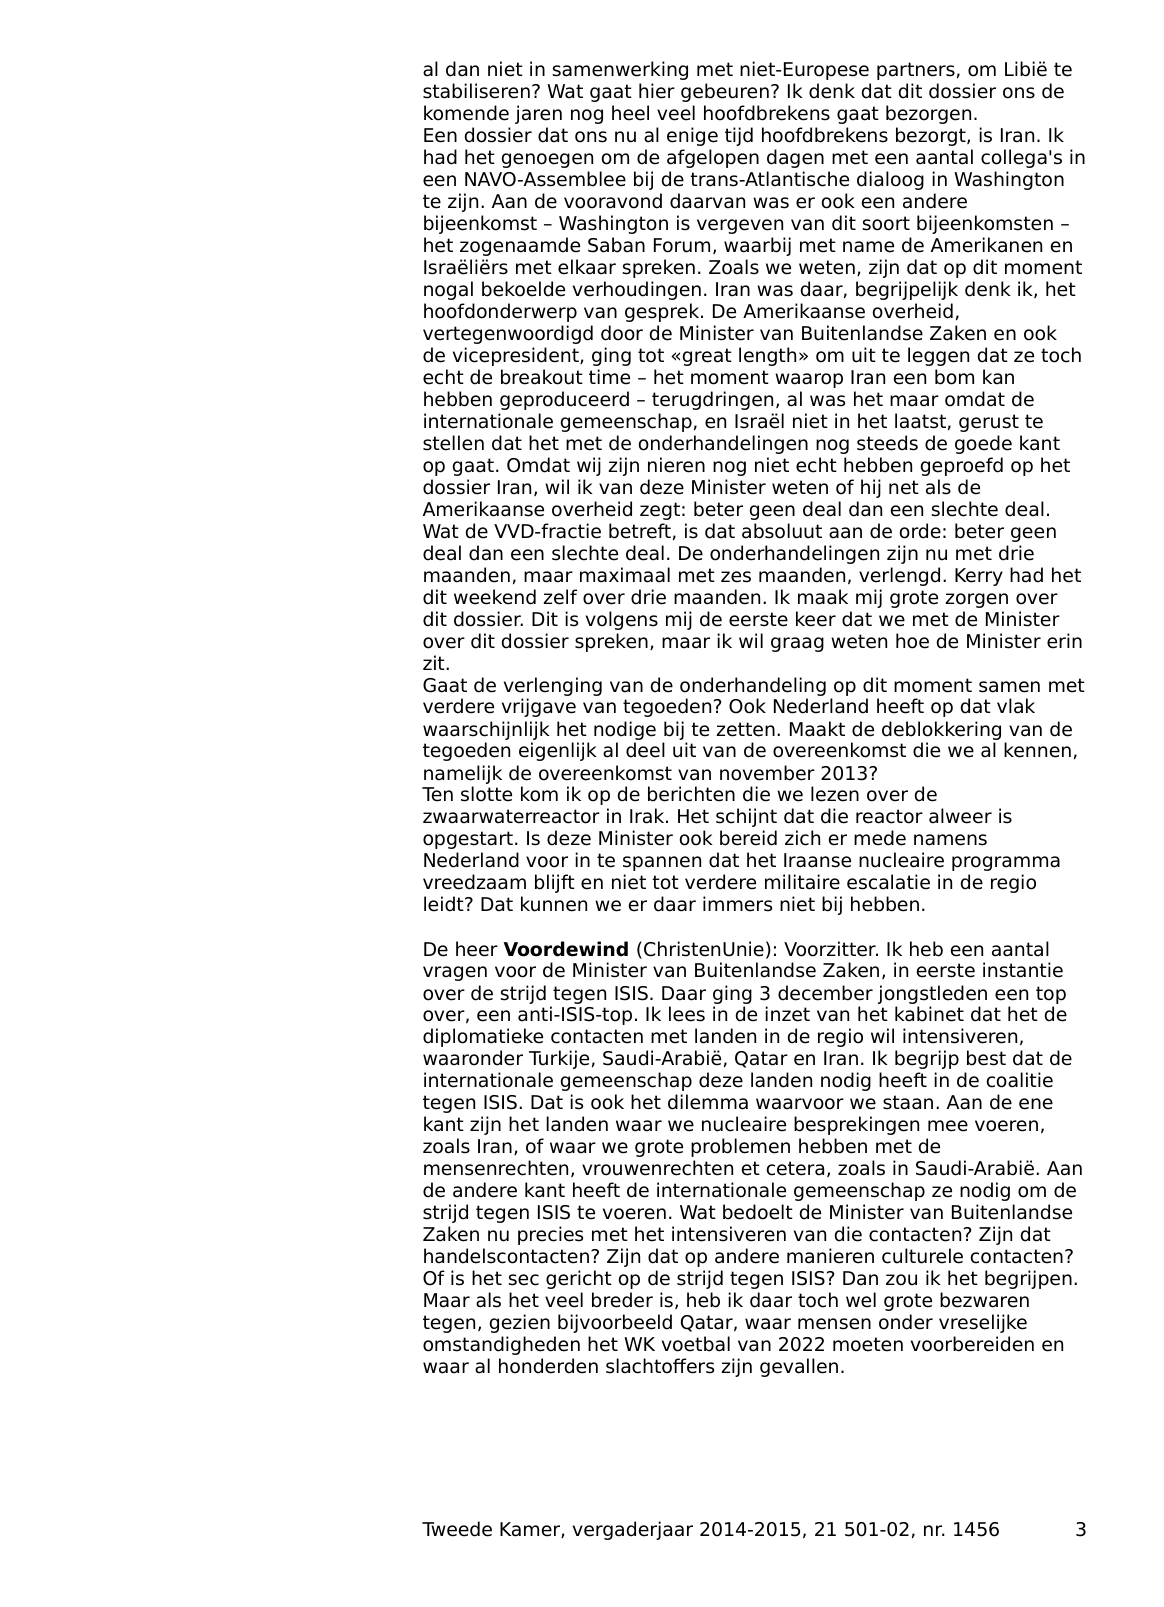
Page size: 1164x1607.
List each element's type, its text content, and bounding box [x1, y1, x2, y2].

text De heer Voordewind (ChristenUnie): Voorzitter. Ik heb een aantal vragen voor de Minister van Buitenlandse Zaken, in eerste instantie over de strijd tegen ISIS. Daar ging 3 december jongstleden een top over, een anti-ISIS-top. Ik lees in de inzet van het kabinet dat het de diplomatieke contacten met landen in de regio wil intensiveren, waaronder Turkije, Saudi-Arabië, Qatar en Iran. Ik begrijp best dat de internationale gemeenschap deze landen nodig heeft in de coalitie tegen ISIS. Dat is ook het dilemma waarvoor we staan. Aan de ene kant zijn het landen waar we nucleaire besprekingen mee voeren, zoals Iran, of waar we grote problemen hebben met de mensenrechten, vrouwenrechten et cetera, zoals in Saudi-Arabië. Aan de andere kant heeft de internationale gemeenschap ze nodig om de strijd tegen ISIS te voeren. Wat bedoelt de Minister van Buitenlandse Zaken nu precies met het intensiveren van die contacten? Zijn dat handelscontacten? Zijn dat op andere manieren culturele contacten? Of is het sec gericht op de strijd tegen ISIS? Dan zou ik het begrijpen. Maar als het veel breder is, heb ik daar toch wel grote bezwaren tegen, gezien bijvoorbeeld Qatar, waar mensen onder vreselijke omstandigheden het WK voetbal van 2022 moeten voorbereiden en waar al honderden slachtoffers zijn gevallen. [422, 938, 1087, 1378]
text Een dossier dat ons nu al enige tijd hoofdbrekens bezorgt, is Iran. Ik had het genoegen om de afgelopen dagen met een aantal collega's in een NAVO-Assemblee bij de trans-Atlantische dialoog in Washington te zijn. Aan de vooravond daarvan was er ook een andere bijeenkomst – Washington is vergeven van dit soort bijeenkomsten – het zogenaamde Saban Forum, waarbij met name de Amerikanen en Israëliërs met elkaar spreken. Zoals we weten, zijn dat op dit moment nogal bekoelde verhoudingen. Iran was daar, begrijpelijk denk ik, het hoofdonderwerp van gesprek. De Amerikaanse overheid, vertegenwoordigd door de Minister van Buitenlandse Zaken en ook de vicepresident, ging tot «great length» om uit te leggen dat ze toch echt de breakout time – het moment waarop Iran een bom kan hebben geproduceerd – terugdringen, al was het maar omdat de internationale gemeenschap, en Israël niet in het laatst, gerust te stellen dat het met de onderhandelingen nog steeds de goede kant op gaat. Omdat wij zijn nieren nog niet echt hebben geproefd op het dossier Iran, wil ik van deze Minister weten of hij net als de Amerikaanse overheid zegt: beter geen deal dan een slechte deal. Wat de VVD-fractie betreft, is dat absoluut aan de orde: beter geen deal dan een slechte deal. De onderhandelingen zijn nu met drie maanden, maar maximaal met zes maanden, verlengd. Kerry had het dit weekend zelf over drie maanden. Ik maak mij grote zorgen over dit dossier. Dit is volgens mij de eerste keer dat we met de Minister over dit dossier spreken, maar ik wil graag weten hoe de Minister erin zit. [422, 125, 1087, 674]
text Ten slotte kom ik op de berichten die we lezen over de zwaarwaterreactor in Irak. Het schijnt dat die reactor alweer is opgestart. Is deze Minister ook bereid zich er mede namens Nederland voor in te spannen dat het Iraanse nucleaire programma vreedzaam blijft en niet tot verdere militaire escalatie in de regio leidt? Dat kunnen we er daar immers niet bij hebben. [422, 784, 1087, 916]
text al dan niet in samenwerking met niet-Europese partners, om Libië te stabiliseren? Wat gaat hier gebeuren? Ik denk dat dit dossier ons de komende jaren nog heel veel hoofdbrekens gaat bezorgen. [422, 59, 1087, 125]
text Gaat de verlenging van de onderhandeling op dit moment samen met verdere vrijgave van tegoeden? Ook Nederland heeft op dat vlak waarschijnlijk het nodige bij te zetten. Maakt de deblokkering van de tegoeden eigenlijk al deel uit van de overeenkomst die we al kennen, namelijk de overeenkomst van november 2013? [422, 674, 1087, 784]
